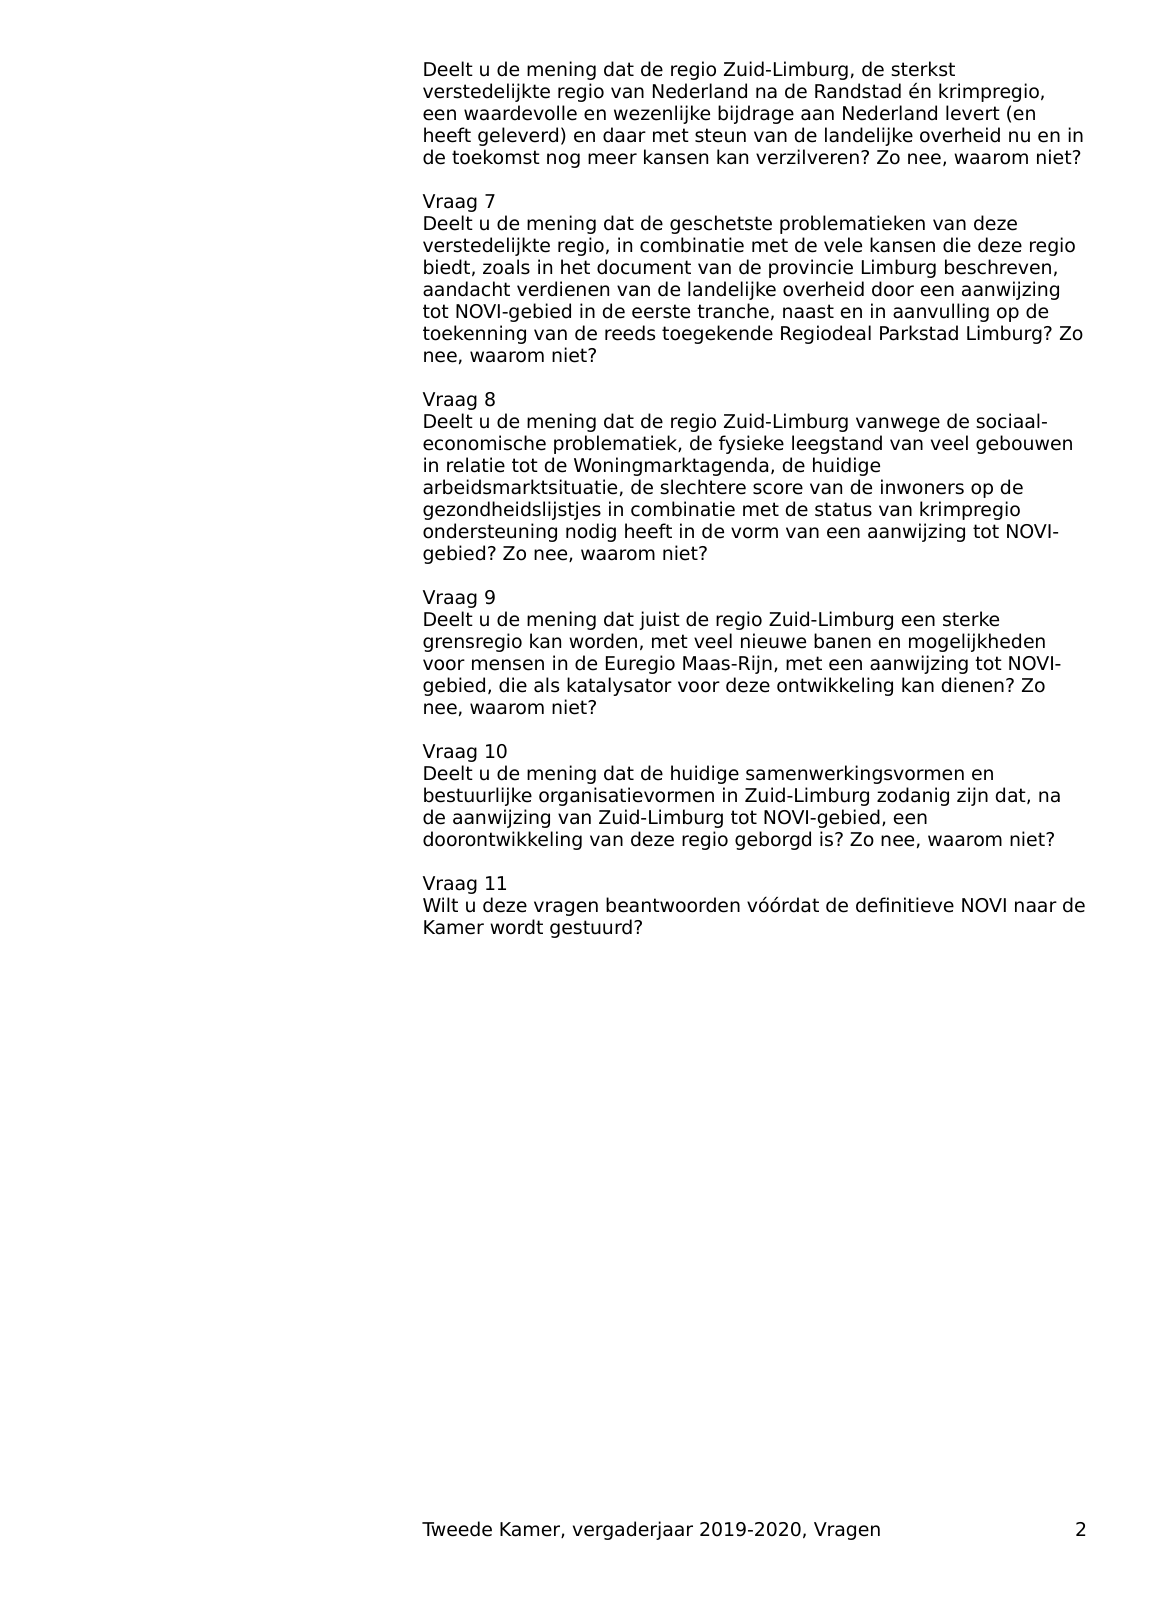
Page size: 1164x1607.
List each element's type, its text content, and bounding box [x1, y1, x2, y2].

text Vraag 7 [422, 191, 1087, 213]
text Deelt u de mening dat de regio Zuid-Limburg vanwege de sociaal-economische problematiek, de fysieke leegstand van veel gebouwen in relatie tot de Woningmarktagenda, de huidige arbeidsmarktsituatie, de slechtere score van de inwoners op de gezondheidslijstjes in combinatie met de status van krimpregio ondersteuning nodig heeft in de vorm van een aanwijzing tot NOVI-gebied? Zo nee, waarom niet? [422, 411, 1087, 565]
text Deelt u de mening dat de regio Zuid-Limburg, de sterkst verstedelijkte regio van Nederland na de Randstad én krimpregio, een waardevolle en wezenlijke bijdrage aan Nederland levert (en heeft geleverd) en daar met steun van de landelijke overheid nu en in de toekomst nog meer kansen kan verzilveren? Zo nee, waarom niet? [422, 59, 1087, 169]
text Wilt u deze vragen beantwoorden vóórdat de definitieve NOVI naar de Kamer wordt gestuurd? [422, 895, 1087, 939]
text Deelt u de mening dat juist de regio Zuid-Limburg een sterke grensregio kan worden, met veel nieuwe banen en mogelijkheden voor mensen in de Euregio Maas-Rijn, met een aanwijzing tot NOVI-gebied, die als katalysator voor deze ontwikkeling kan dienen? Zo nee, waarom niet? [422, 609, 1087, 719]
text Deelt u de mening dat de geschetste problematieken van deze verstedelijkte regio, in combinatie met de vele kansen die deze regio biedt, zoals in het document van de provincie Limburg beschreven, aandacht verdienen van de landelijke overheid door een aanwijzing tot NOVI-gebied in de eerste tranche, naast en in aanvulling op de toekenning van de reeds toegekende Regiodeal Parkstad Limburg? Zo nee, waarom niet? [422, 213, 1087, 367]
text Vraag 9 [422, 587, 1087, 609]
text Deelt u de mening dat de huidige samenwerkingsvormen en bestuurlijke organisatievormen in Zuid-Limburg zodanig zijn dat, na de aanwijzing van Zuid-Limburg tot NOVI-gebied, een doorontwikkeling van deze regio geborgd is? Zo nee, waarom niet? [422, 763, 1087, 851]
text Vraag 11 [422, 873, 1087, 895]
text Vraag 10 [422, 741, 1087, 763]
text Vraag 8 [422, 389, 1087, 411]
